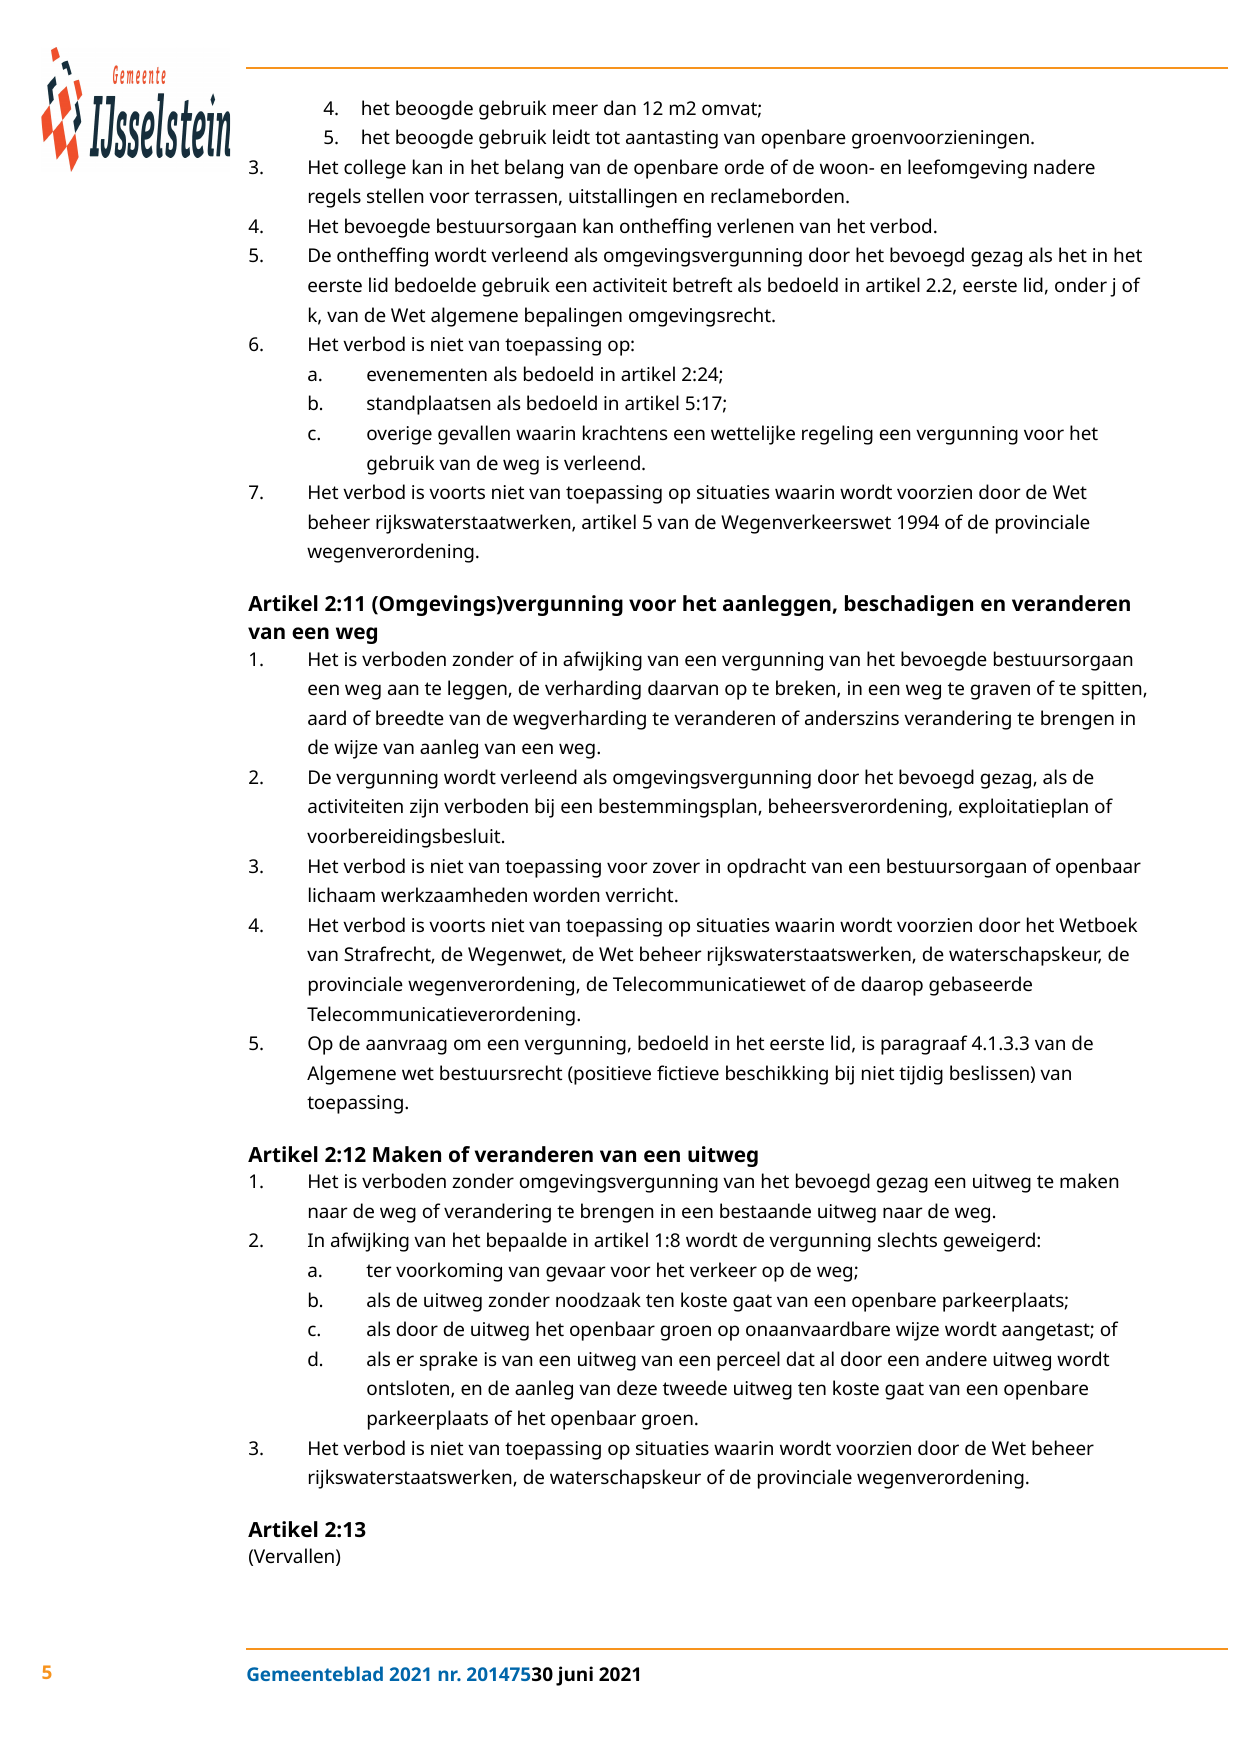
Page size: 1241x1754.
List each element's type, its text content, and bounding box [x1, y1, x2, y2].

list De ontheffing wordt verleend als omgevingsvergunning door het bevoegd gezag als het in het eerste lid bedoelde gebruik een activiteit betreft als bedoeld in artikel 2.2, eerste lid, onder j of k, van de Wet algemene bepalingen omgevingsrecht. [248, 243, 1152, 328]
picture [41, 47, 231, 172]
text Artikel 2:13 [248, 1515, 1152, 1543]
text Artikel 2:12 Maken of veranderen van een uitweg [248, 1140, 1152, 1168]
list Op de aanvraag om een vergunning, bedoeld in het eerste lid, is paragraaf 4.1.3.3 van de Algemene wet bestuursrecht (positieve fictieve beschikking bij niet tijdig beslissen) van toepassing. [248, 1030, 1152, 1115]
list als door de uitweg het openbaar groen op onaanvaardbare wijze wordt aangetast; of [307, 1316, 1152, 1342]
list het beoogde gebruik leidt tot aantasting van openbare groenvoorzieningen. [323, 124, 1152, 150]
list als er sprake is van een uitweg van een perceel dat al door een andere uitweg wordt ontsloten, en de aanleg van deze tweede uitweg ten koste gaat van een openbare parkeerplaats of het openbaar groen. [307, 1346, 1152, 1431]
list Het bevoegde bestuursorgaan kan ontheffing verlenen van het verbod. [248, 213, 1152, 239]
list overige gevallen waarin krachtens een wettelijke regeling een vergunning voor het gebruik van de weg is verleend. [307, 420, 1152, 476]
list standplaatsen als bedoeld in artikel 5:17; [307, 391, 1152, 416]
list het beoogde gebruik meer dan 12 m2 omvat; [323, 95, 1152, 121]
list als de uitweg zonder noodzaak ten koste gaat van een openbare parkeerplaats; [307, 1287, 1152, 1312]
list evenementen als bedoeld in artikel 2:24; [307, 361, 1152, 387]
list ter voorkoming van gevaar voor het verkeer op de weg; [307, 1257, 1152, 1283]
list Het verbod is voorts niet van toepassing op situaties waarin wordt voorzien door de Wet beheer rijkswaterstaatwerken, artikel 5 van de Wegenverkeerswet 1994 of de provinciale wegenverordening. [248, 479, 1152, 564]
list Het is verboden zonder of in afwijking van een vergunning van het bevoegde bestuursorgaan een weg aan te leggen, de verharding daarvan op te breken, in een weg te graven of te spitten, aard of breedte van de wegverharding te veranderen of anderszins verandering te brengen in de wijze van aanleg van een weg. [248, 646, 1152, 760]
list Het verbod is niet van toepassing op: [248, 331, 1152, 357]
list Het verbod is niet van toepassing voor zover in opdracht van een bestuursorgaan of openbaar lichaam werkzaamheden worden verricht. [248, 853, 1152, 908]
list Het verbod is voorts niet van toepassing op situaties waarin wordt voorzien door het Wetboek van Strafrecht, de Wegenwet, de Wet beheer rijkswaterstaatswerken, de waterschapskeur, de provinciale wegenverordening, de Telecommunicatiewet of de daarop gebaseerde Telecommunicatieverordening. [248, 912, 1152, 1027]
list Het is verboden zonder omgevingsvergunning van het bevoegd gezag een uitweg te maken naar de weg of verandering te brengen in een bestaande uitweg naar de weg. [248, 1168, 1152, 1224]
list De vergunning wordt verleend als omgevingsvergunning door het bevoegd gezag, als de activiteiten zijn verboden bij een bestemmingsplan, beheersverordening, exploitatieplan of voorbereidingsbesluit. [248, 764, 1152, 849]
text (Vervallen) [248, 1543, 1152, 1569]
text Artikel 2:11 (Omgevings)vergunning voor het aanleggen, beschadigen en veranderen van een weg [248, 589, 1152, 646]
list In afwijking van het bepaalde in artikel 1:8 wordt de vergunning slechts geweigerd: [248, 1228, 1152, 1253]
list Het verbod is niet van toepassing op situaties waarin wordt voorzien door de Wet beheer rijkswaterstaatswerken, de waterschapskeur of de provinciale wegenverordening. [248, 1435, 1152, 1490]
list Het college kan in het belang van de openbare orde of de woon- en leefomgeving nadere regels stellen voor terrassen, uitstallingen en reclameborden. [248, 154, 1152, 209]
